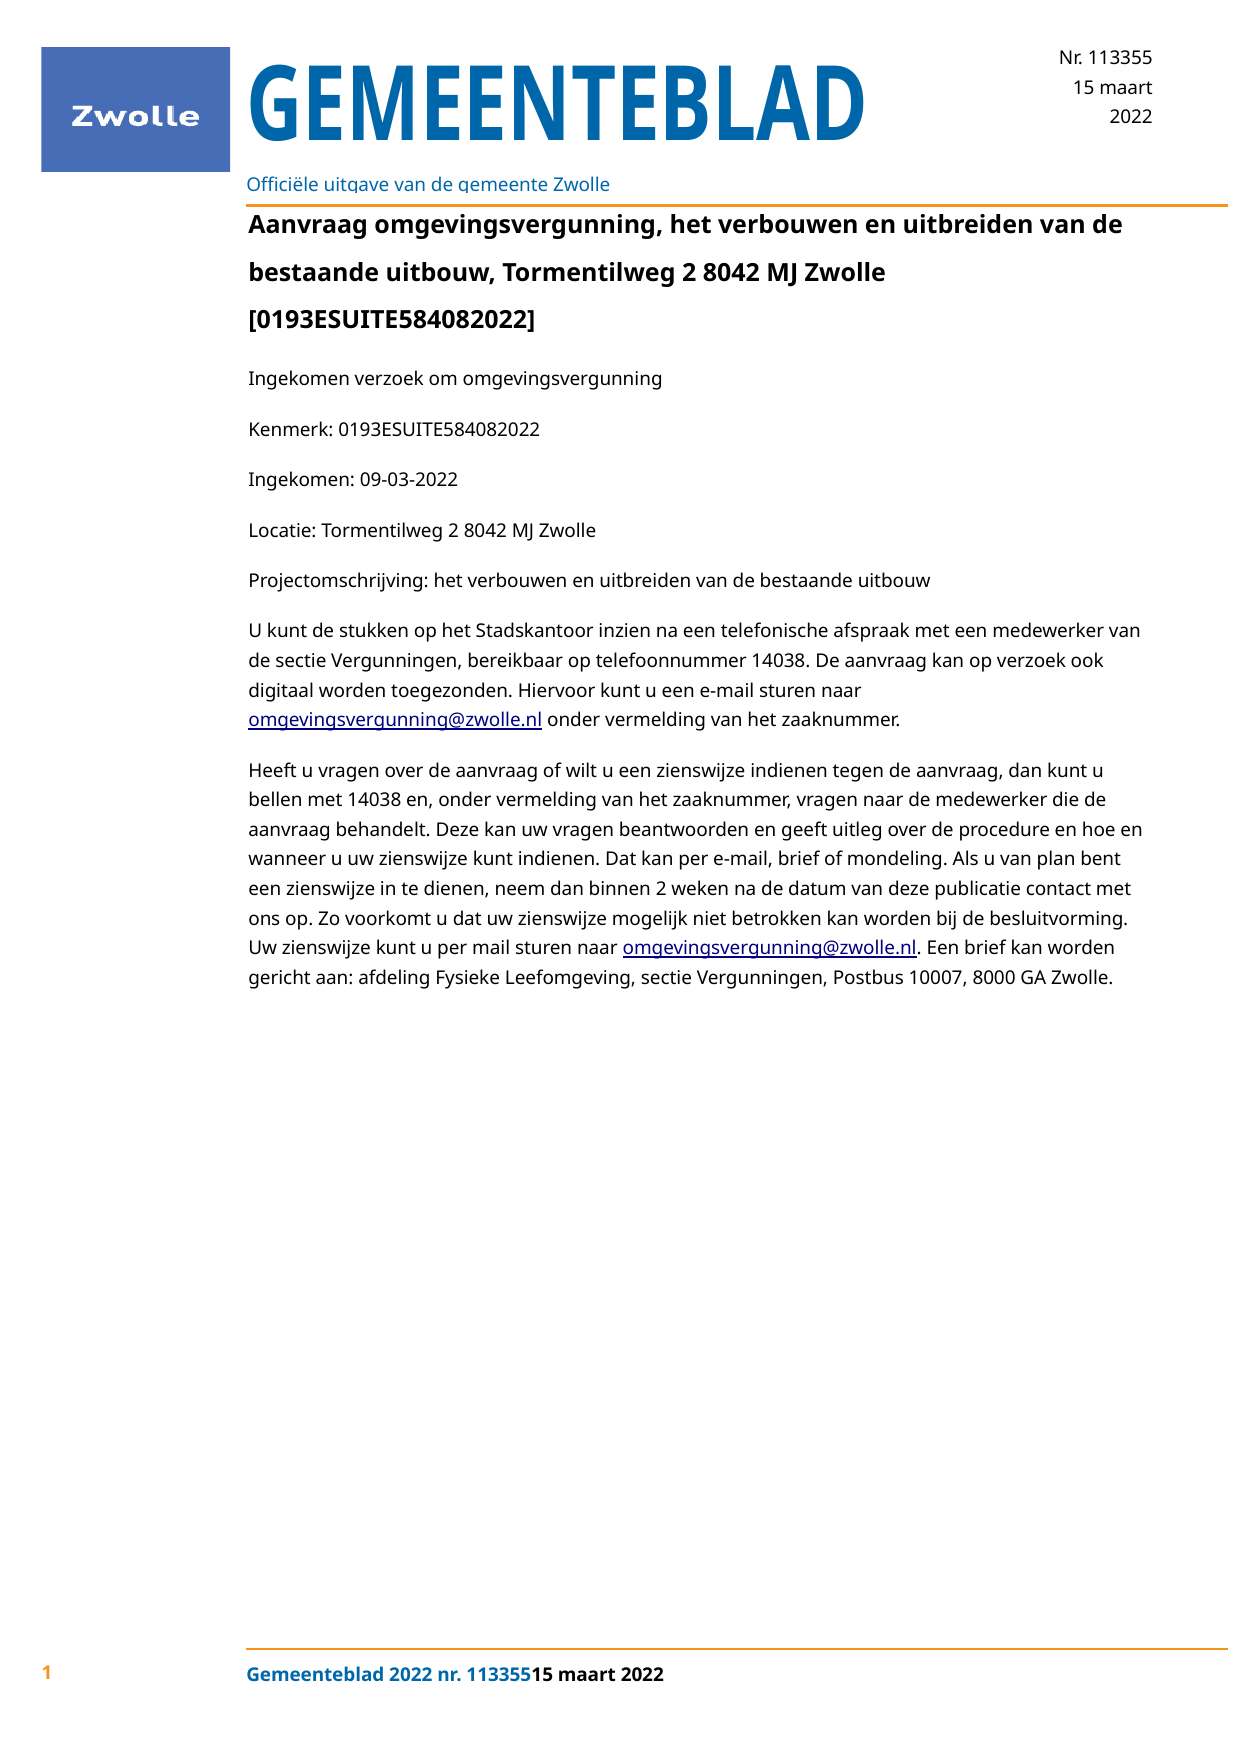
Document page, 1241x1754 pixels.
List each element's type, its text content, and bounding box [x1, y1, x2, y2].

text Heeft u vragen over de aanvraag of wilt u een zienswijze indienen tegen de aanvraag, dan kunt u bellen met 14038 en, onder vermelding van het zaaknummer, vragen naar de medewerker die de aanvraag behandelt. Deze kan uw vragen beantwoorden en geeft uitleg over de procedure en hoe en wanneer u uw zienswijze kunt indienen. Dat kan per e-mail, brief of mondeling. Als u van plan bent een zienswijze in te dienen, neem dan binnen 2 weken na de datum van deze publicatie contact met ons op. Zo voorkomt u dat uw zienswijze mogelijk niet betrokken kan worden bij de besluitvorming. Uw zienswijze kunt u per mail sturen naar omgevingsvergunning@zwolle.nl. Een brief kan worden gericht aan: afdeling Fysieke Leefomgeving, sectie Vergunningen, Postbus 10007, 8000 GA Zwolle. [248, 757, 1152, 989]
text Ingekomen: 09-03-2022 [248, 466, 1152, 492]
text Aanvraag omgevingsvergunning, het verbouwen en uitbreiden van de bestaande uitbouw, Tormentilweg 2 8042 MJ Zwolle [0193ESUITE584082022] [248, 207, 1152, 336]
text Projectomschrijving: het verbouwen en uitbreiden van de bestaande uitbouw [248, 567, 1152, 593]
picture [41, 47, 231, 172]
text Ingekomen verzoek om omgevingsvergunning [248, 366, 1152, 391]
text Locatie: Tormentilweg 2 8042 MJ Zwolle [248, 517, 1152, 542]
text U kunt de stukken op het Stadskantoor inzien na een telefonische afspraak met een medewerker van de sectie Vergunningen, bereikbaar op telefoonnummer 14038. De aanvraag kan op verzoek ook digitaal worden toegezonden. Hiervoor kunt u een e-mail sturen naar omgevingsvergunning@zwolle.nl onder vermelding van het zaaknummer. [248, 618, 1152, 732]
text Kenmerk: 0193ESUITE584082022 [248, 416, 1152, 442]
